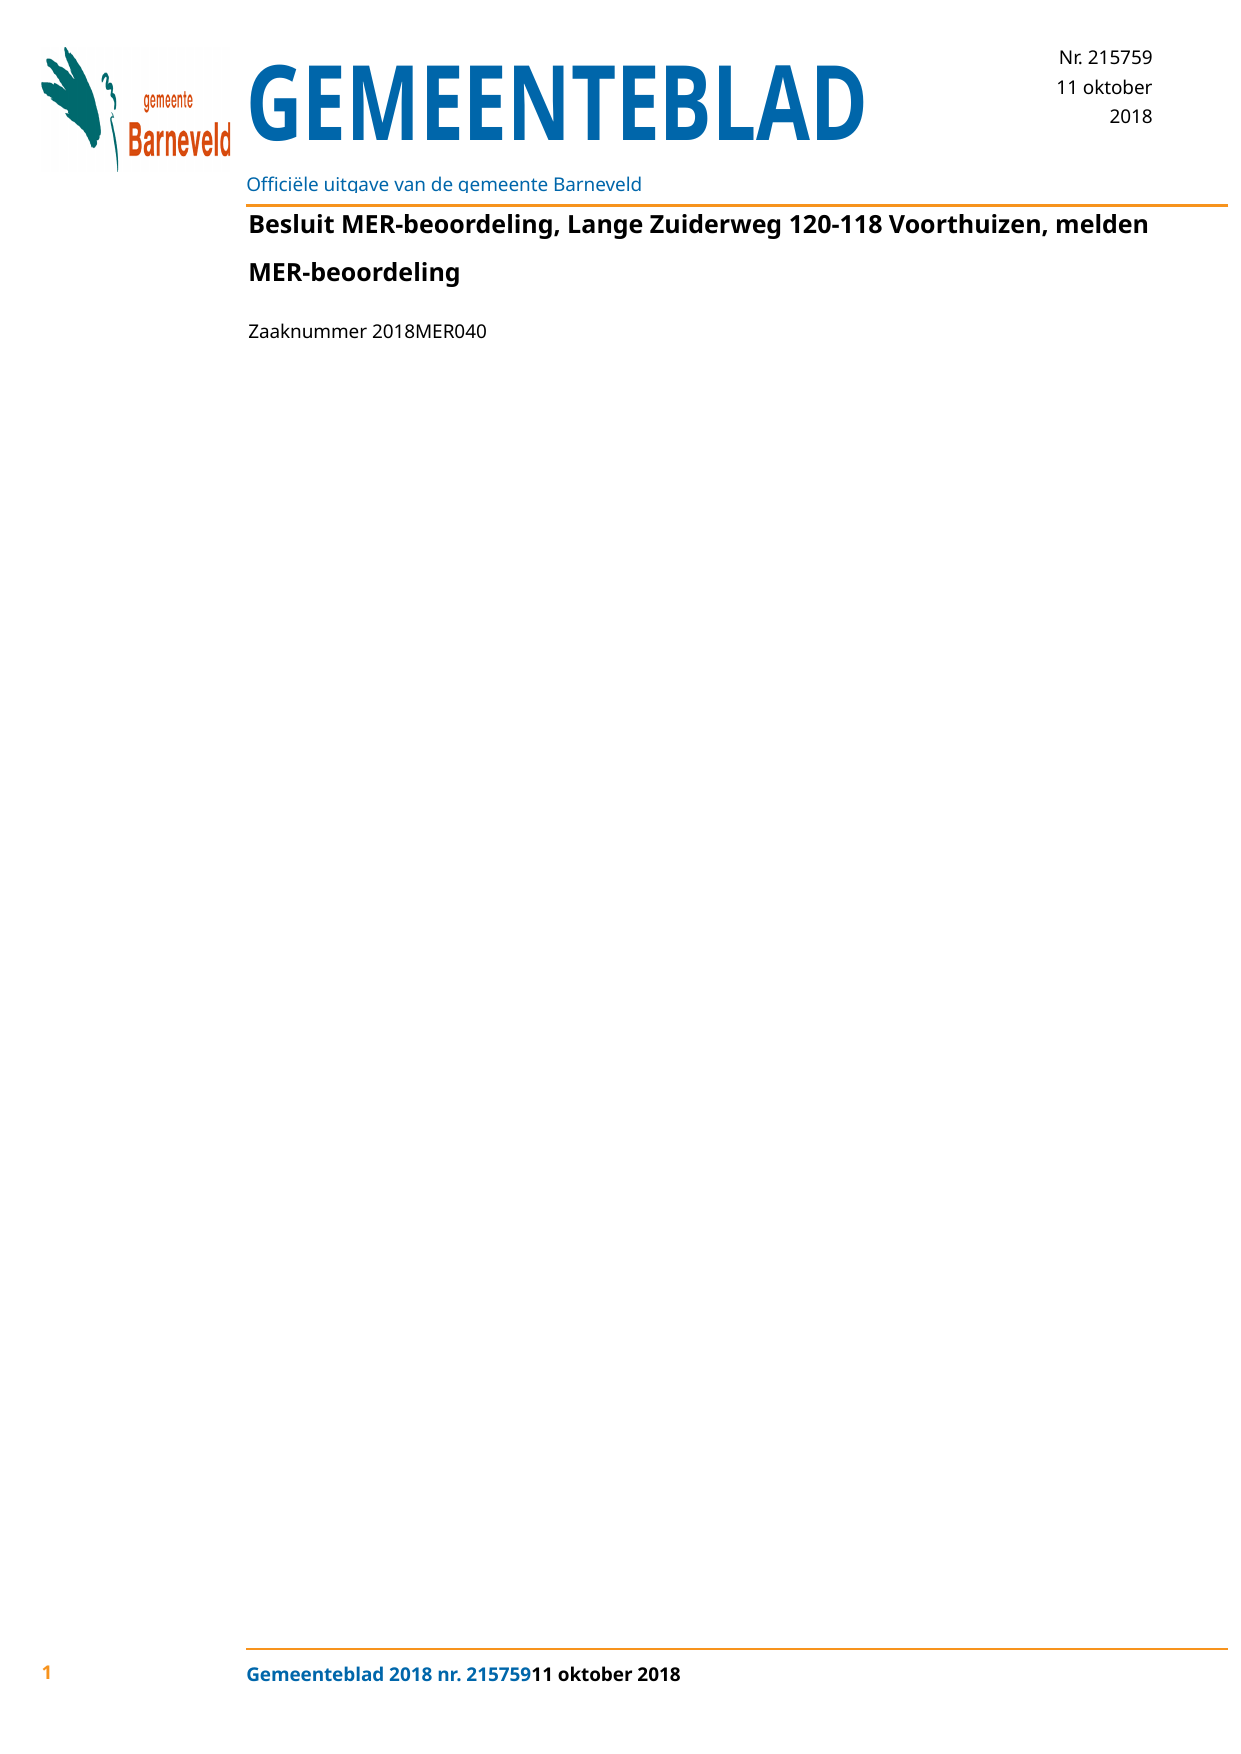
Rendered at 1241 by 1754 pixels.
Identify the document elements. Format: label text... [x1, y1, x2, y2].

text Zaaknummer 2018MER040 [248, 318, 1152, 344]
text Besluit MER-beoordeling, Lange Zuiderweg 120-118 Voorthuizen, melden MER-beoordeling [248, 207, 1152, 288]
picture [41, 47, 231, 172]
